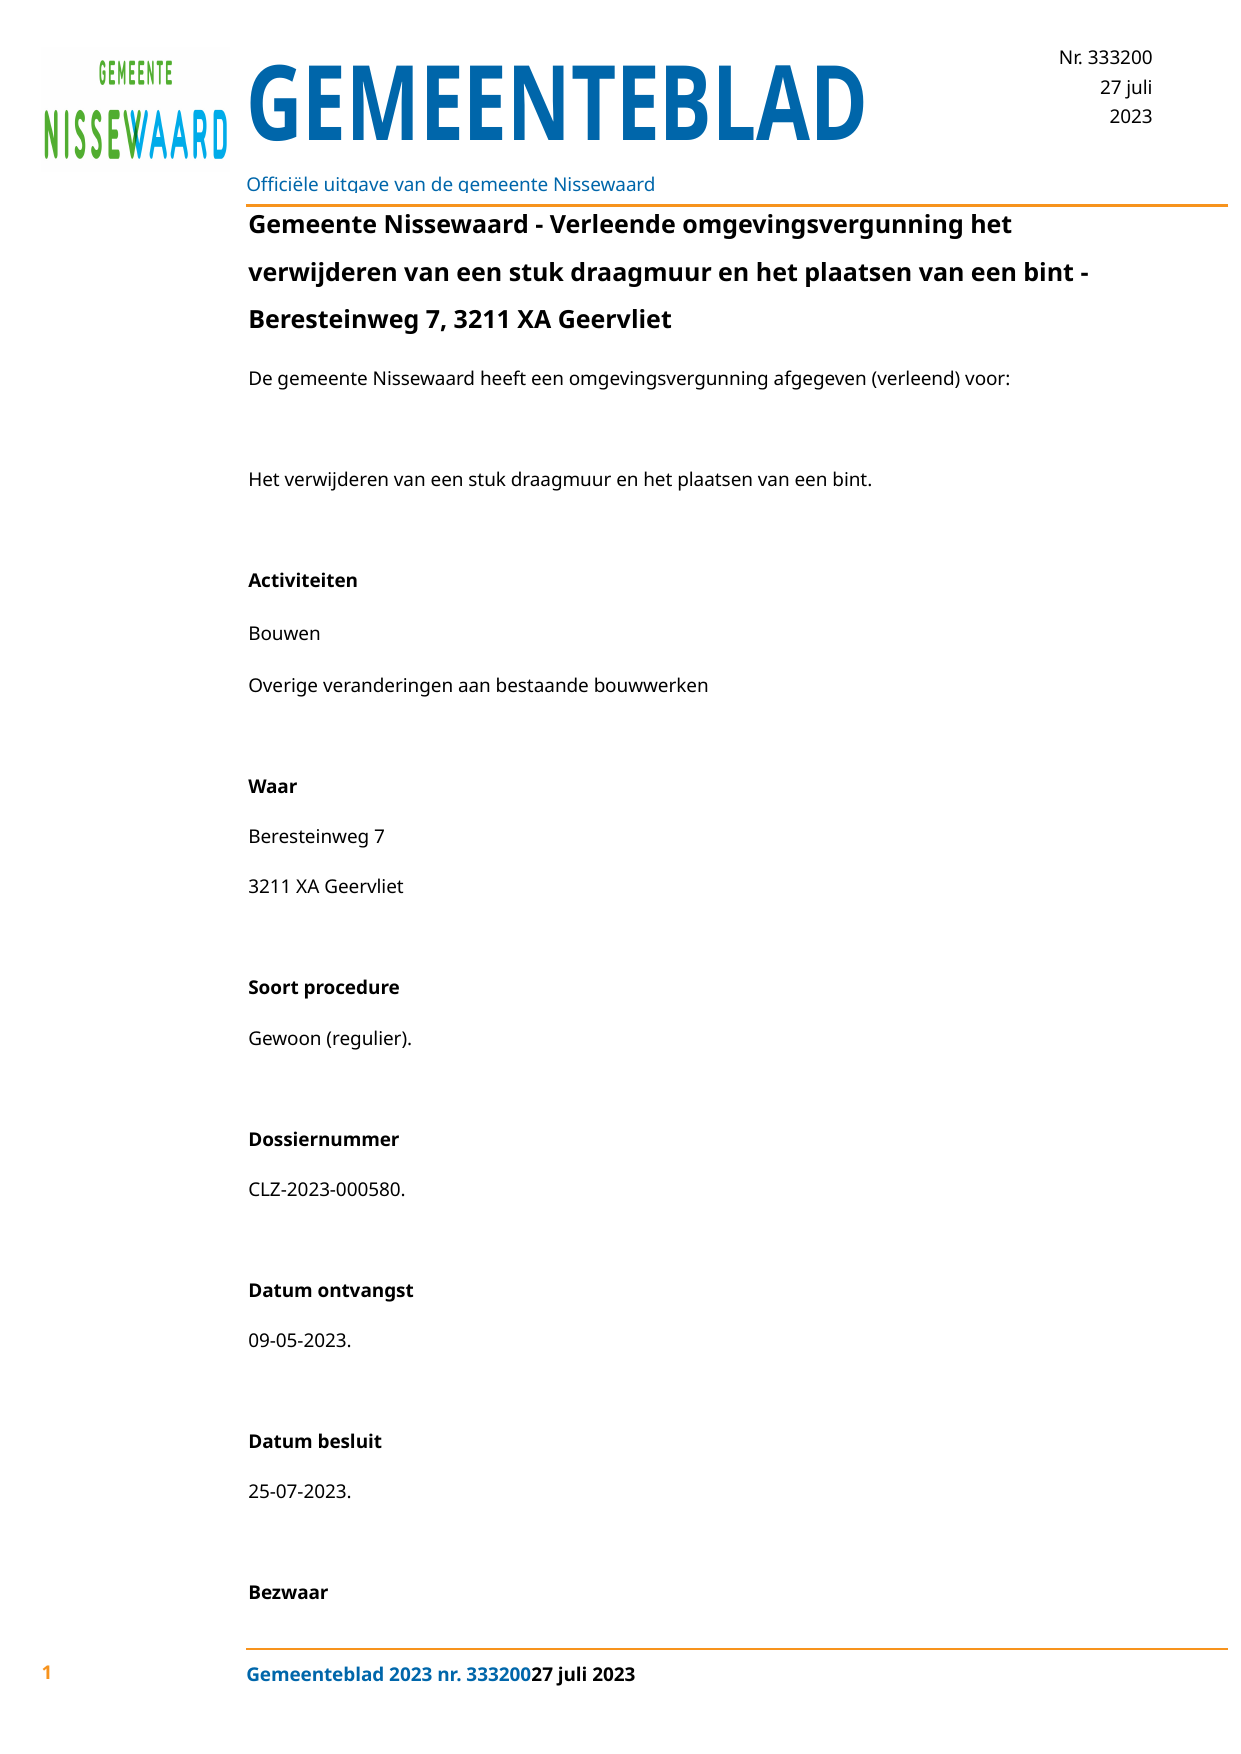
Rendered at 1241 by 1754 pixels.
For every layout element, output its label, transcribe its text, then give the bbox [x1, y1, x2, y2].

text 25-07-2023. [248, 1479, 1152, 1504]
text Dossiernummer [248, 1126, 1152, 1151]
text Overige veranderingen aan bestaande bouwwerken [248, 672, 1152, 698]
text Datum besluit [248, 1428, 1152, 1454]
text ﻿Bouwen [248, 618, 1152, 647]
text Gemeente Nissewaard - Verleende omgevingsvergunning het verwijderen van een stuk draagmuur en het plaatsen van een bint - Beresteinweg 7, 3211 XA Geervliet [248, 207, 1152, 336]
text De gemeente Nissewaard heeft een omgevingsvergunning afgegeven (verleend) voor: [248, 366, 1152, 391]
text Het verwijderen van een stuk draagmuur en het plaatsen van een bint. [248, 466, 1152, 492]
text Activiteiten [248, 567, 1152, 593]
text 3211 XA Geervliet [248, 874, 1152, 899]
text CLZ-2023-000580. [248, 1176, 1152, 1202]
text Beresteinweg 7 [248, 823, 1152, 849]
text Datum ontvangst [248, 1277, 1152, 1303]
text 09-05-2023. [248, 1327, 1152, 1353]
text Waar [248, 773, 1152, 798]
text Gewoon (regulier). [248, 1025, 1152, 1051]
text Soort procedure [248, 974, 1152, 1000]
text Bezwaar [248, 1579, 1152, 1605]
picture [41, 47, 231, 172]
